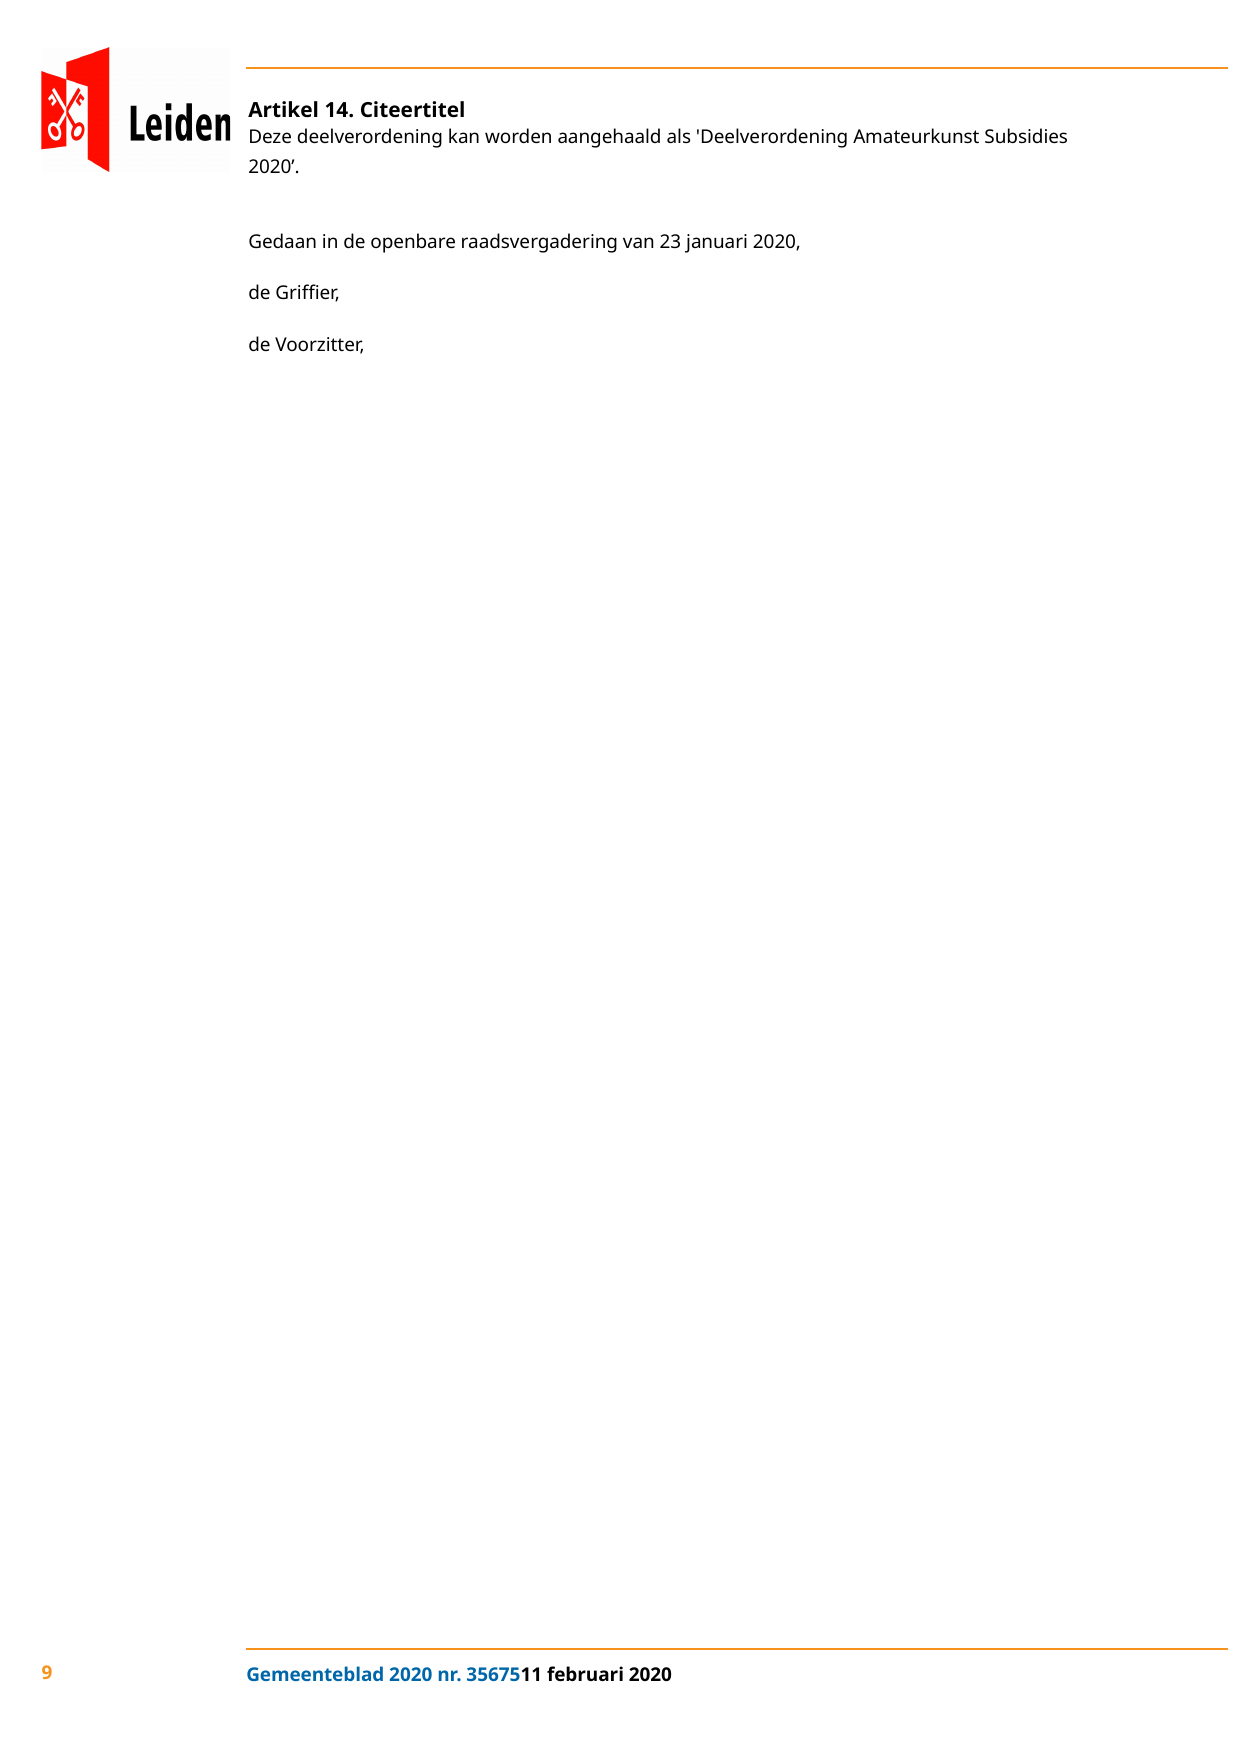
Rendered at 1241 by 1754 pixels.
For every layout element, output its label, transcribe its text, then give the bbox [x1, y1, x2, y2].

text de Griffier, [248, 279, 1152, 305]
text Gedaan in de openbare raadsvergadering van 23 januari 2020, [248, 228, 1152, 254]
text 2020’. [248, 153, 1152, 178]
text Artikel 14. Citeertitel [248, 95, 1152, 123]
text de Voorzitter, [248, 331, 1152, 357]
picture [41, 47, 231, 172]
text Deze deelverordening kan worden aangehaald als 'Deelverordening Amateurkunst Subsidies [248, 123, 1152, 149]
